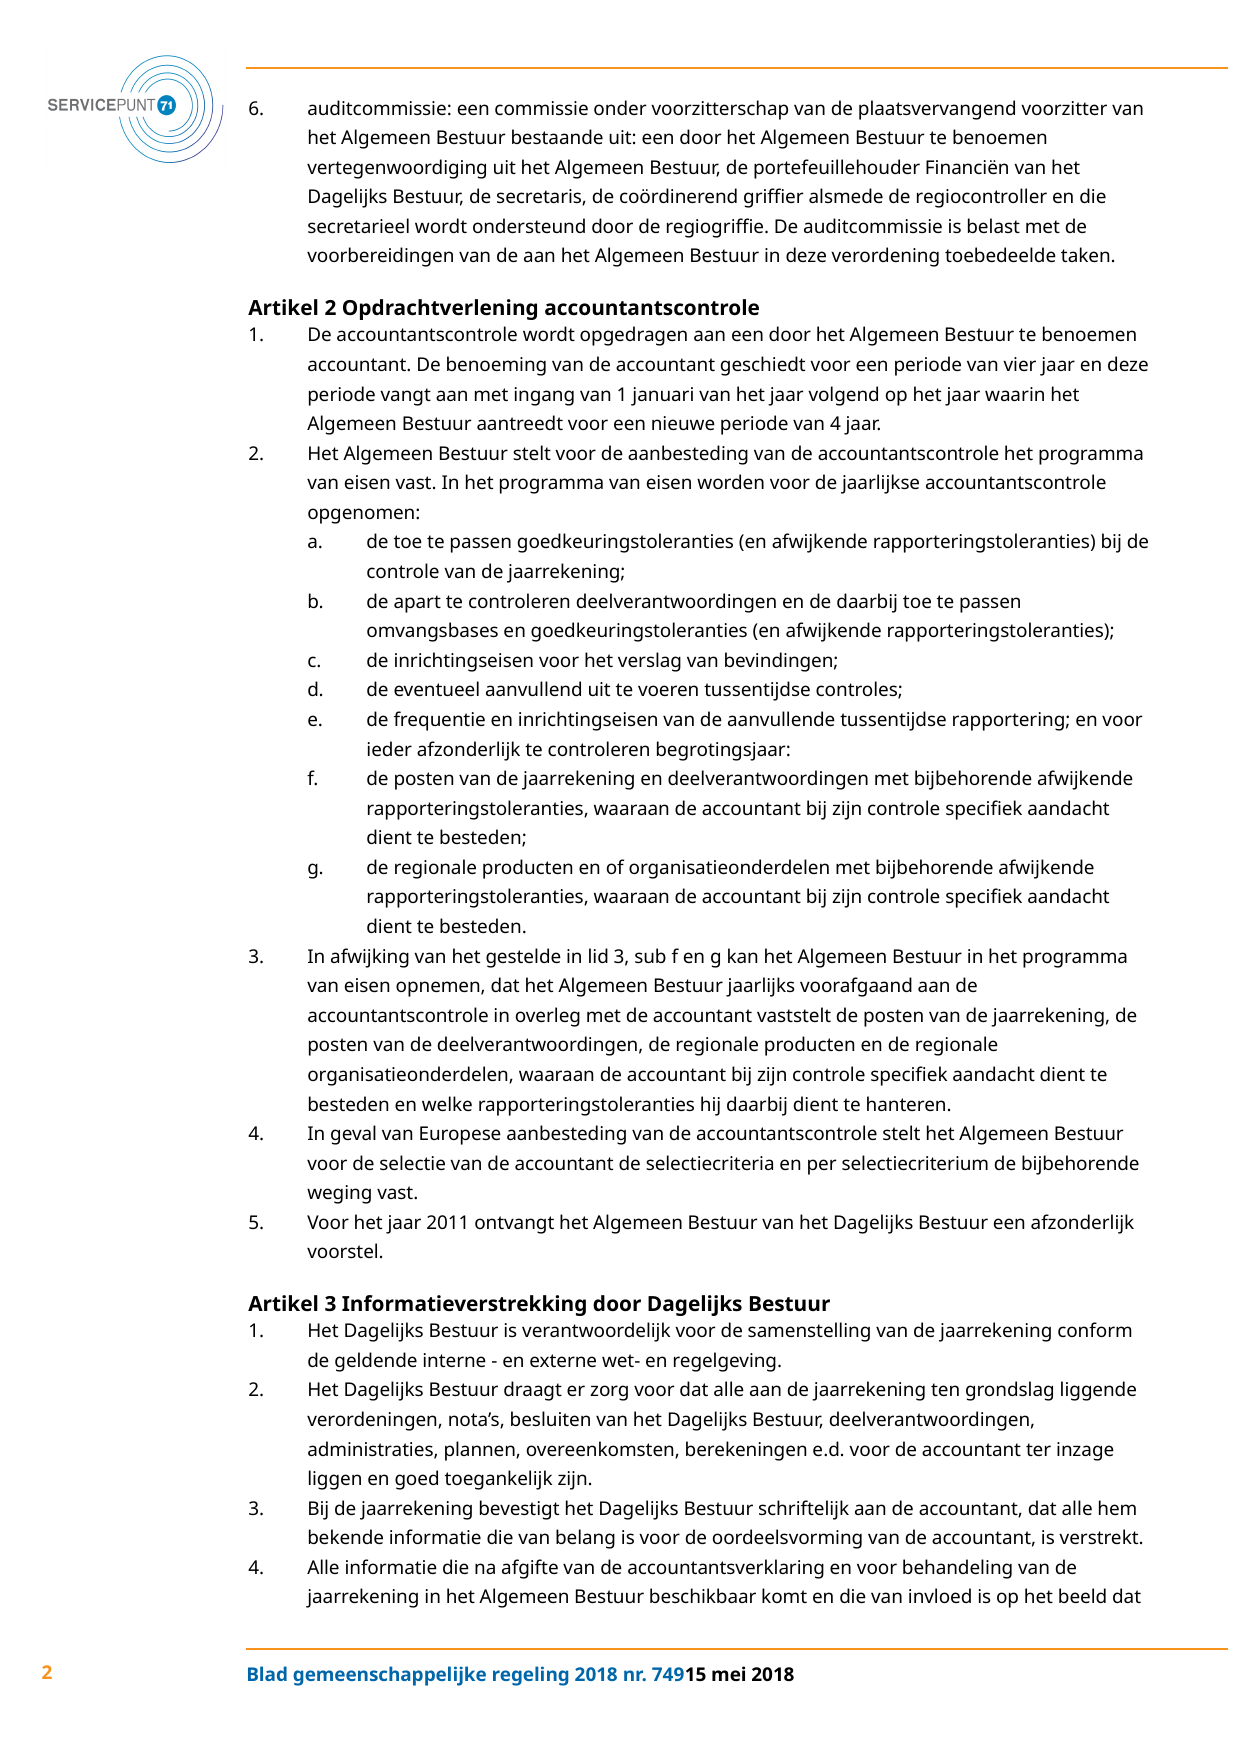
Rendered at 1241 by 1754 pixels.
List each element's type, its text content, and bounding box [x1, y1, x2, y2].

list De accountantscontrole wordt opgedragen aan een door het Algemeen Bestuur te benoemen accountant. De benoeming van de accountant geschiedt voor een periode van vier jaar en deze periode vangt aan met ingang van 1 januari van het jaar volgend op het jaar waarin het Algemeen Bestuur aantreedt voor een nieuwe periode van 4 jaar. [248, 322, 1152, 436]
list de apart te controleren deelverantwoordingen en de daarbij toe te passen omvangsbases en goedkeuringstoleranties (en afwijkende rapporteringstoleranties); [307, 588, 1152, 643]
list Bij de jaarrekening bevestigt het Dagelijks Bestuur schriftelijk aan de accountant, dat alle hem bekende informatie die van belang is voor de oordeelsvorming van de accountant, is verstrekt. [248, 1495, 1152, 1550]
list Het Algemeen Bestuur stelt voor de aanbesteding van de accountantscontrole het programma van eisen vast. In het programma van eisen worden voor de jaarlijkse accountantscontrole opgenomen: [248, 440, 1152, 525]
list Alle informatie die na afgifte van de accountantsverklaring en voor behandeling van de jaarrekening in het Algemeen Bestuur beschikbaar komt en die van invloed is op het beeld dat [248, 1554, 1152, 1609]
list auditcommissie: een commissie onder voorzitterschap van de plaatsvervangend voorzitter van het Algemeen Bestuur bestaande uit: een door het Algemeen Bestuur te benoemen vertegenwoordiging uit het Algemeen Bestuur, de portefeuillehouder Financiën van het Dagelijks Bestuur, de secretaris, de coördinerend griffier alsmede de regiocontroller en die secretarieel wordt ondersteund door de regiogriffie. De auditcommissie is belast met de voorbereidingen van de aan het Algemeen Bestuur in deze verordening toebedeelde taken. [248, 95, 1152, 268]
list de regionale producten en of organisatieonderdelen met bijbehorende afwijkende rapporteringstoleranties, waaraan de accountant bij zijn controle specifiek aandacht dient te besteden. [307, 854, 1152, 939]
list Het Dagelijks Bestuur draagt er zorg voor dat alle aan de jaarrekening ten grondslag liggende verordeningen, nota’s, besluiten van het Dagelijks Bestuur, deelverantwoordingen, administraties, plannen, overeenkomsten, berekeningen e.d. voor de accountant ter inzage liggen en goed toegankelijk zijn. [248, 1377, 1152, 1491]
list Voor het jaar 2011 ontvangt het Algemeen Bestuur van het Dagelijks Bestuur een afzonderlijk voorstel. [248, 1209, 1152, 1264]
list de inrichtingseisen voor het verslag van bevindingen; [307, 647, 1152, 673]
list Het Dagelijks Bestuur is verantwoordelijk voor de samenstelling van de jaarrekening conform de geldende interne - en externe wet- en regelgeving. [248, 1317, 1152, 1373]
list de toe te passen goedkeuringstoleranties (en afwijkende rapporteringstoleranties) bij de controle van de jaarrekening; [307, 529, 1152, 584]
list de eventueel aanvullend uit te voeren tussentijdse controles; [307, 677, 1152, 702]
list In geval van Europese aanbesteding van de accountantscontrole stelt het Algemeen Bestuur voor de selectie van de accountant de selectiecriteria en per selectiecriterium de bijbehorende weging vast. [248, 1120, 1152, 1205]
list In afwijking van het gestelde in lid 3, sub f en g kan het Algemeen Bestuur in het programma van eisen opnemen, dat het Algemeen Bestuur jaarlijks voorafgaand aan de accountantscontrole in overleg met de accountant vaststelt de posten van de jaarrekening, de posten van de deelverantwoordingen, de regionale producten en de regionale organisatieonderdelen, waaraan de accountant bij zijn controle specifiek aandacht dient te besteden en welke rapporteringstoleranties hij daarbij dient te hanteren. [248, 943, 1152, 1116]
picture [41, 47, 231, 172]
text Artikel 2 Opdrachtverlening accountantscontrole [248, 293, 1152, 322]
list de posten van de jaarrekening en deelverantwoordingen met bijbehorende afwijkende rapporteringstoleranties, waaraan de accountant bij zijn controle specifiek aandacht dient te besteden; [307, 765, 1152, 850]
list de frequentie en inrichtingseisen van de aanvullende tussentijdse rapportering; en voor ieder afzonderlijk te controleren begrotingsjaar: [307, 706, 1152, 761]
text Artikel 3 Informatieverstrekking door Dagelijks Bestuur [248, 1289, 1152, 1317]
